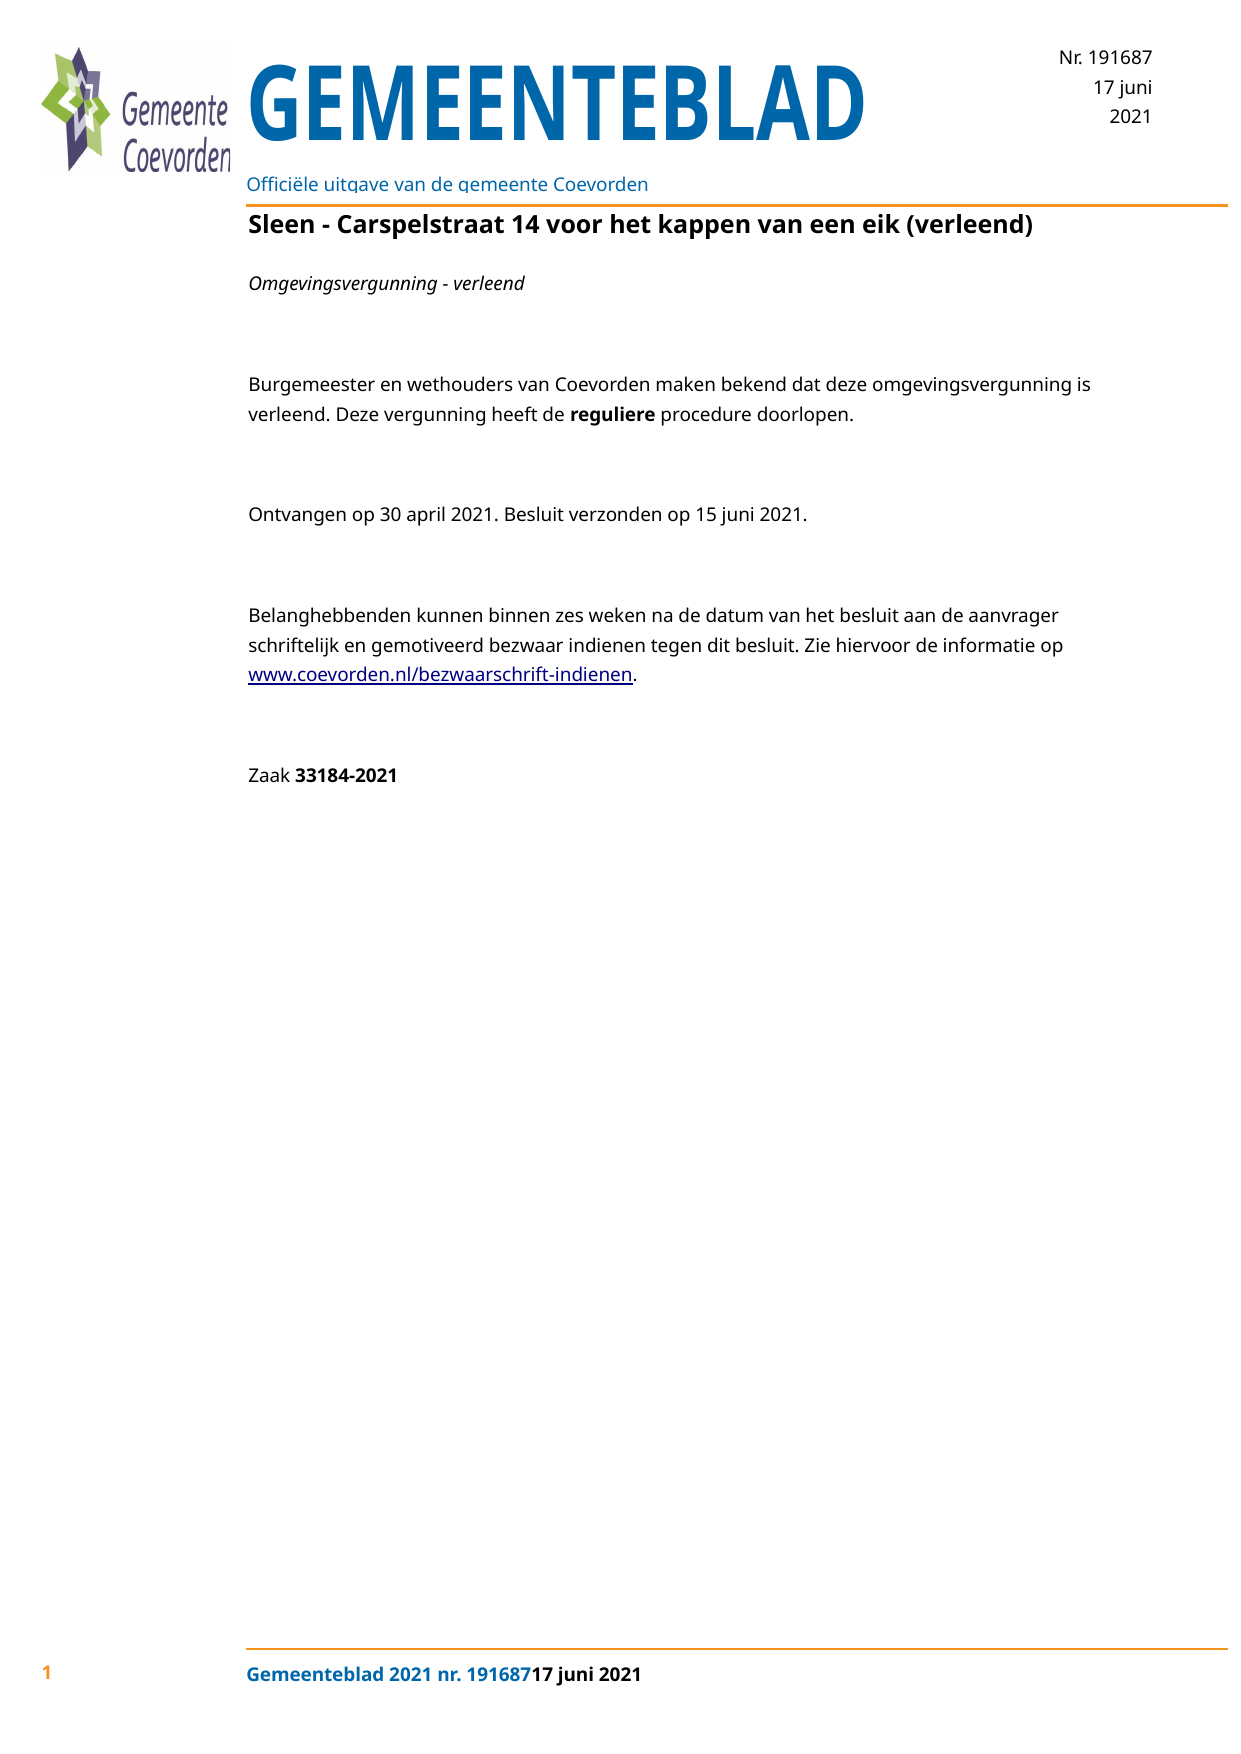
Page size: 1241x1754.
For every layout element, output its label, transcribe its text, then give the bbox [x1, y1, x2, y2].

text Sleen - Carspelstraat 14 voor het kappen van een eik (verleend) [248, 207, 1152, 241]
text Zaak 33184-2021 [248, 762, 1152, 788]
text Burgemeester en wethouders van Coevorden maken bekend dat deze omgevingsvergunning is verleend. Deze vergunning heeft de reguliere procedure doorlopen. [248, 371, 1152, 426]
text Omgevingsvergunning - verleend [248, 270, 1152, 296]
text Ontvangen op 30 april 2021. Besluit verzonden op 15 juni 2021. [248, 502, 1152, 527]
text Belanghebbenden kunnen binnen zes weken na de datum van het besluit aan de aanvrager schriftelijk en gemotiveerd bezwaar indienen tegen dit besluit. Zie hiervoor de informatie op www.coevorden.nl/bezwaarschrift-indienen. [248, 602, 1152, 687]
picture [41, 47, 231, 172]
